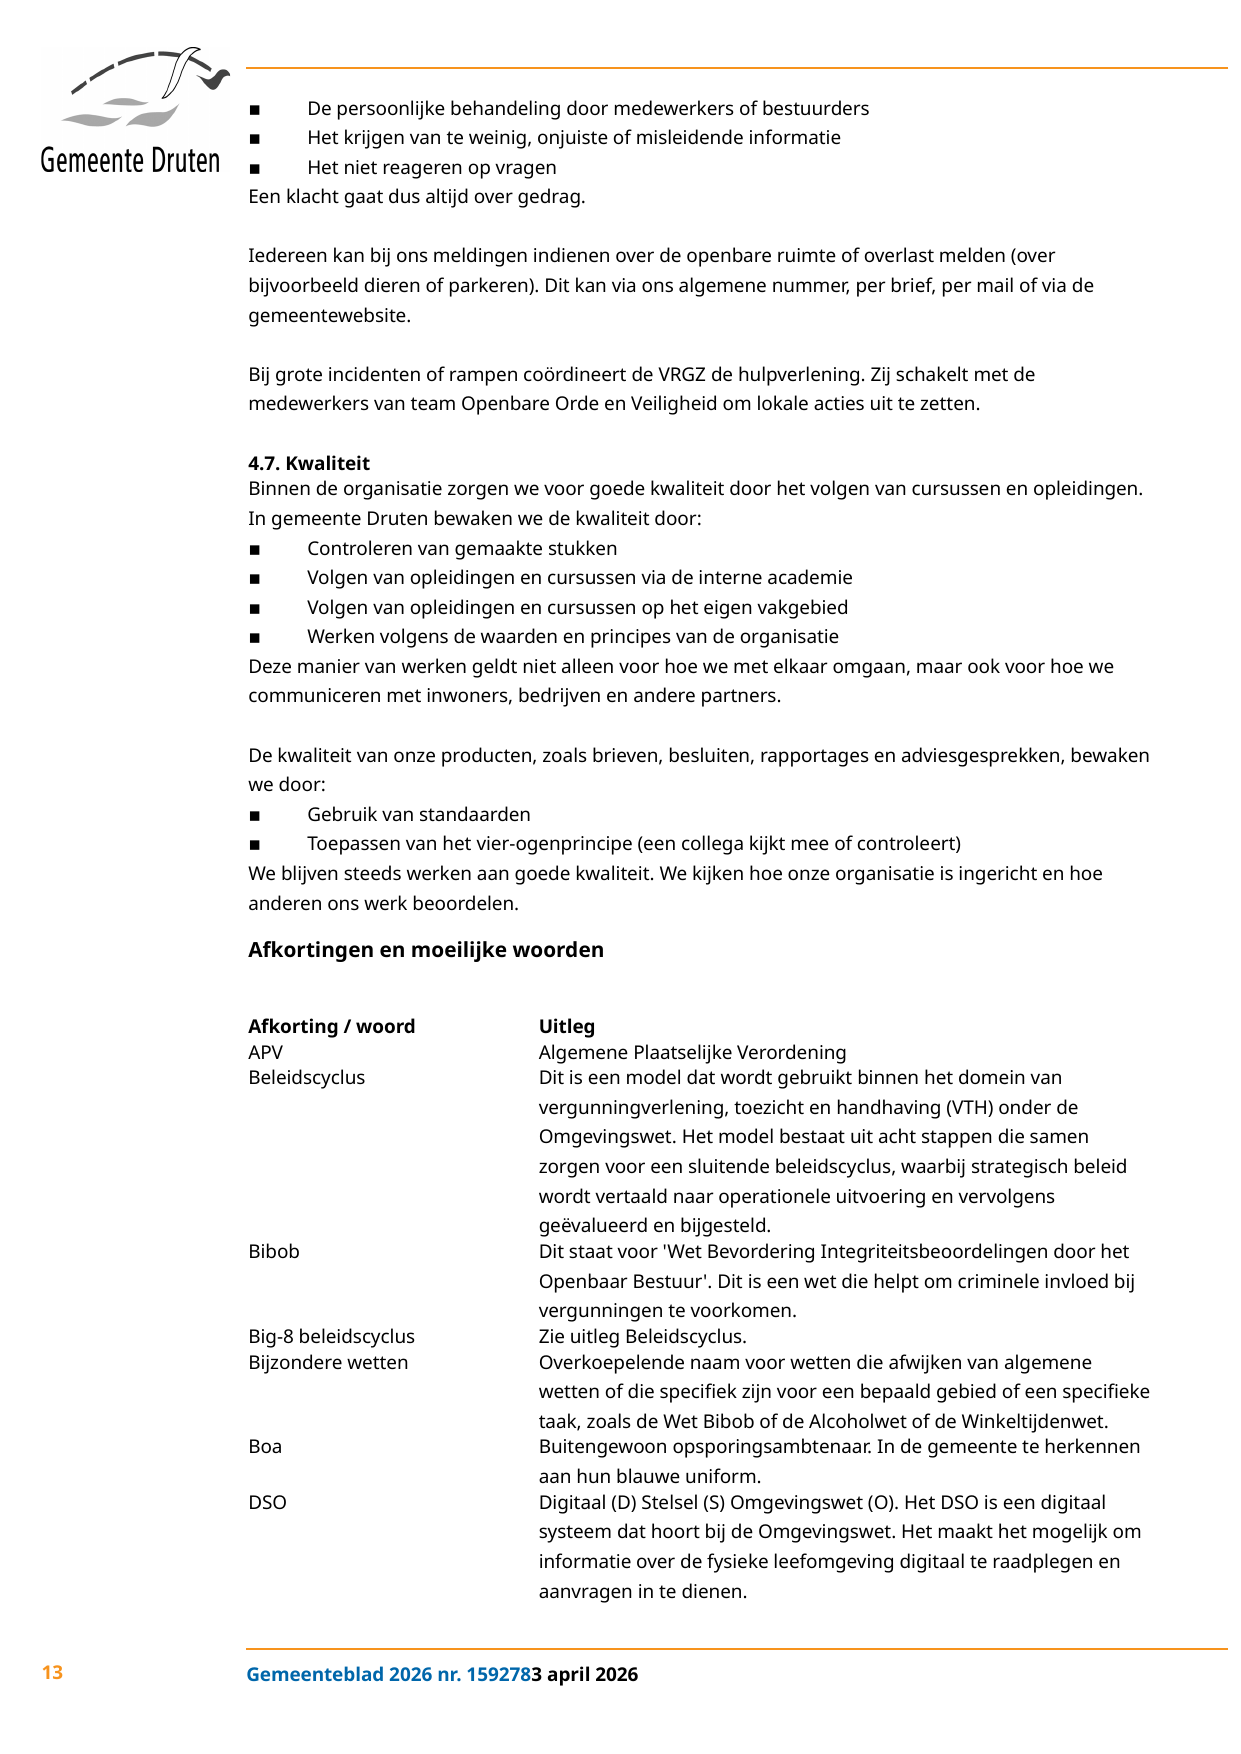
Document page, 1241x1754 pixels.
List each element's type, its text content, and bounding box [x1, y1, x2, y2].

table_cell Zie uitleg Beleidscyclus. [539, 1323, 1152, 1349]
table_header Uitleg [539, 1013, 1152, 1039]
text Afkortingen en moeilijke woorden [248, 935, 1152, 964]
text 4.7. Kwaliteit [248, 450, 1152, 476]
table_cell Digitaal (D) Stelsel (S) Omgevingswet (O). Het DSO is een digitaal systeem dat hoort bij de Omgevingswet. Het maakt het mogelijk om informatie over de fysieke leefomgeving digitaal te raadplegen en aanvragen in te dienen. [539, 1489, 1152, 1603]
table_cell Algemene Plaatselijke Verordening [539, 1039, 1152, 1064]
text Deze manier van werken geldt niet alleen voor hoe we met elkaar omgaan, maar ook voor hoe we communiceren met inwoners, bedrijven en andere partners. [248, 653, 1152, 708]
table_cell Bibob [248, 1238, 538, 1323]
list Het niet reageren op vragen [248, 154, 1152, 180]
text Bij grote incidenten of rampen coördineert de VRGZ de hulpverlening. Zij schakelt met de medewerkers van team Openbare Orde en Veiligheid om lokale acties uit te zetten. [248, 361, 1152, 416]
list Controleren van gemaakte stukken [248, 535, 1152, 560]
list Het krijgen van te weinig, onjuiste of misleidende informatie [248, 124, 1152, 150]
text De kwaliteit van onze producten, zoals brieven, besluiten, rapportages en adviesgesprekken, bewaken we door: [248, 742, 1152, 797]
table_cell Beleidscyclus [248, 1065, 538, 1238]
table_cell Overkoepelende naam voor wetten die afwijken van algemene wetten of die specifiek zijn voor een bepaald gebied of een specifieke taak, zoals de Wet Bibob of de Alcoholwet of de Winkeltijdenwet. [539, 1349, 1152, 1434]
table_cell Buitengewoon opsporingsambtenaar. In de gemeente te herkennen aan hun blauwe uniform. [539, 1434, 1152, 1489]
list Werken volgens de waarden en principes van de organisatie [248, 623, 1152, 649]
picture [41, 47, 231, 172]
list Volgen van opleidingen en cursussen op het eigen vakgebied [248, 594, 1152, 619]
text Iedereen kan bij ons meldingen indienen over de openbare ruimte of overlast melden (over bijvoorbeeld dieren of parkeren). Dit kan via ons algemene nummer, per brief, per mail of via de gemeentewebsite. [248, 243, 1152, 328]
table_cell Bijzondere wetten [248, 1349, 538, 1434]
list Toepassen van het vier-ogenprincipe (een collega kijkt mee of controleert) [248, 831, 1152, 856]
table_cell DSO [248, 1489, 538, 1603]
text We blijven steeds werken aan goede kwaliteit. We kijken hoe onze organisatie is ingericht en hoe anderen ons werk beoordelen. [248, 860, 1152, 915]
table_cell Dit staat voor 'Wet Bevordering Integriteitsbeoordelingen door het Openbaar Bestuur'. Dit is een wet die helpt om criminele invloed bij vergunningen te voorkomen. [539, 1238, 1152, 1323]
table_header Afkorting / woord [248, 1013, 538, 1039]
text Binnen de organisatie zorgen we voor goede kwaliteit door het volgen van cursussen en opleidingen. In gemeente Druten bewaken we de kwaliteit door: [248, 476, 1152, 531]
list De persoonlijke behandeling door medewerkers of bestuurders [248, 95, 1152, 121]
table_cell APV [248, 1039, 538, 1064]
text Een klacht gaat dus altijd over gedrag. [248, 183, 1152, 209]
table_cell Big-8 beleidscyclus [248, 1323, 538, 1349]
list Volgen van opleidingen en cursussen via de interne academie [248, 564, 1152, 590]
list Gebruik van standaarden [248, 801, 1152, 827]
table_cell Dit is een model dat wordt gebruikt binnen het domein van vergunningverlening, toezicht en handhaving (VTH) onder de Omgevingswet. Het model bestaat uit acht stappen die samen zorgen voor een sluitende beleidscyclus, waarbij strategisch beleid wordt vertaald naar operationele uitvoering en vervolgens geëvalueerd en bijgesteld. [539, 1065, 1152, 1238]
table_cell Boa [248, 1434, 538, 1489]
